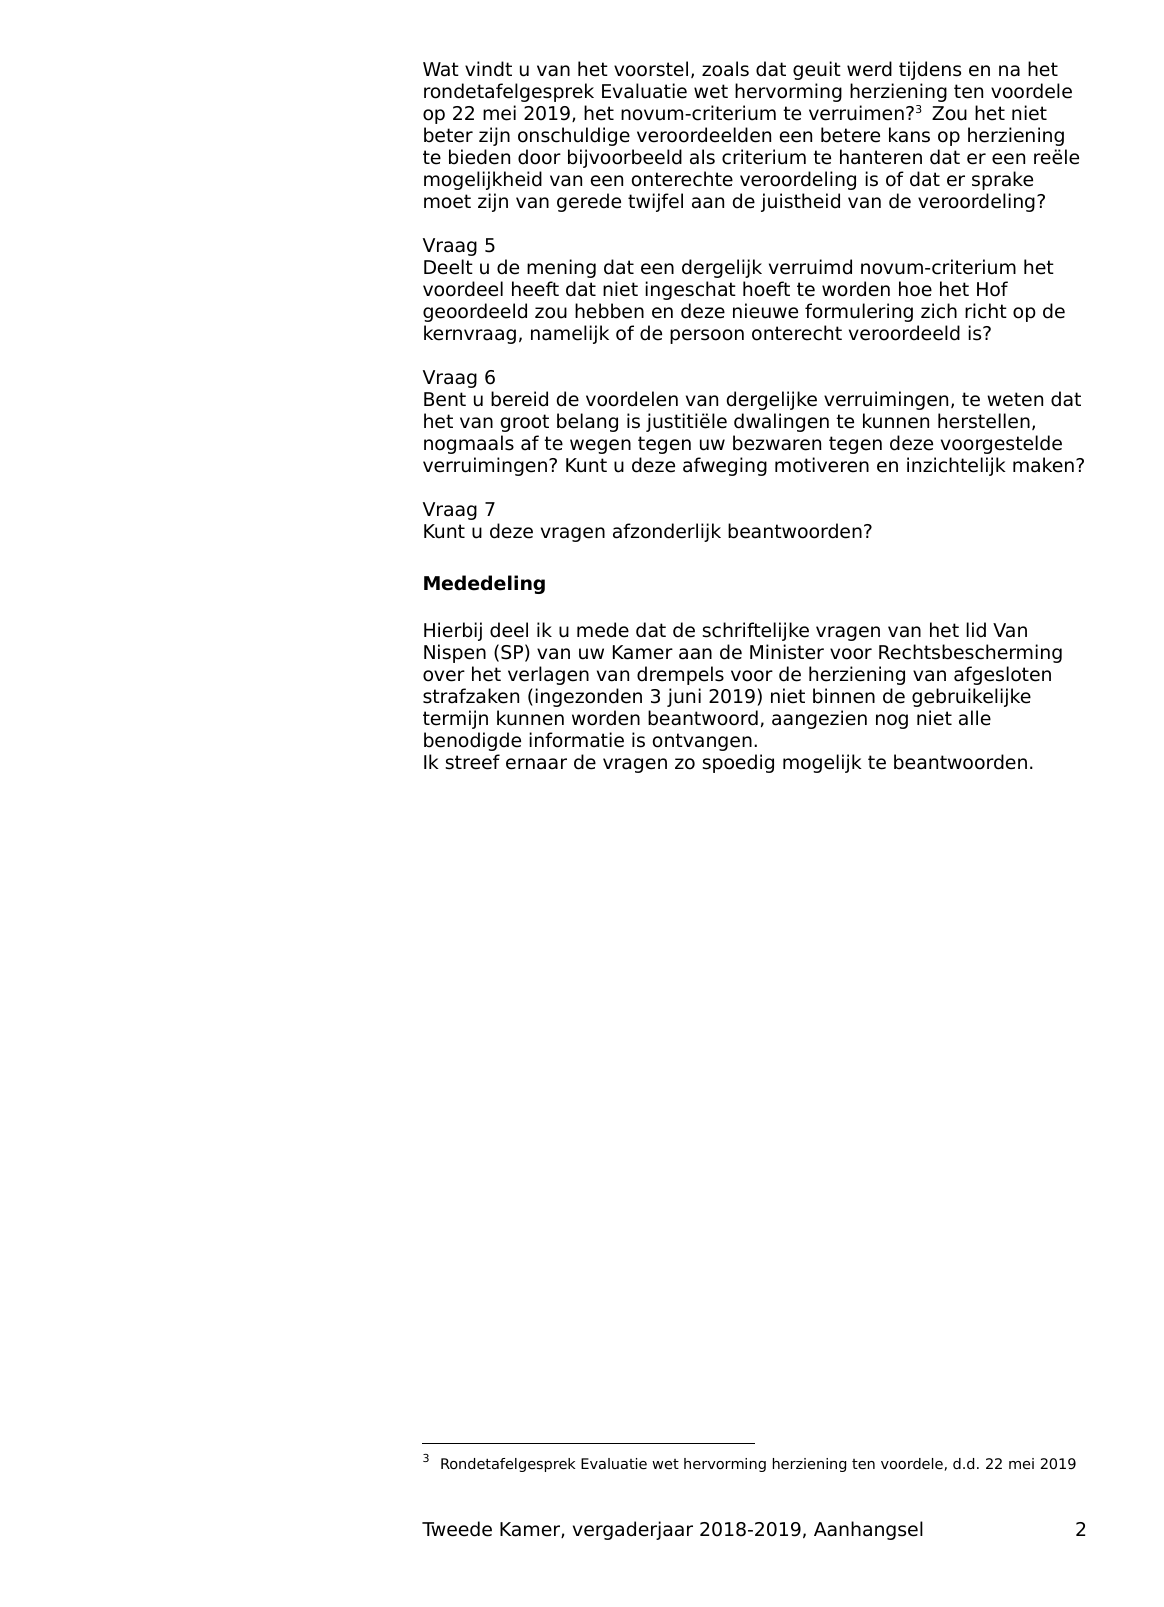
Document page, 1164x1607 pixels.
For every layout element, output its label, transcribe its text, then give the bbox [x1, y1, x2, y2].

text Bent u bereid de voordelen van dergelijke verruimingen, te weten dat het van groot belang is justitiële dwalingen te kunnen herstellen, nogmaals af te wegen tegen uw bezwaren tegen deze voorgestelde verruimingen? Kunt u deze afweging motiveren en inzichtelijk maken? [422, 389, 1087, 477]
text Vraag 7 [422, 499, 1087, 521]
text Kunt u deze vragen afzonderlijk beantwoorden? [422, 521, 1087, 543]
text Vraag 6 [422, 367, 1087, 389]
subtitle Mededeling [422, 573, 1087, 595]
text Wat vindt u van het voorstel, zoals dat geuit werd tijdens en na het rondetafelgesprek Evaluatie wet hervorming herziening ten voordele op 22 mei 2019, het novum-criterium te verruimen? Zou het niet beter zijn onschuldige veroordeelden een betere kans op herziening te bieden door bijvoorbeeld als criterium te hanteren dat er een reële mogelijkheid van een onterechte veroordeling is of dat er sprake moet zijn van gerede twijfel aan de juistheid van de veroordeling? [422, 59, 1087, 213]
text Ik streef ernaar de vragen zo spoedig mogelijk te beantwoorden. [422, 752, 1087, 774]
text Vraag 5 [422, 235, 1087, 257]
text Deelt u de mening dat een dergelijk verruimd novum-criterium het voordeel heeft dat niet ingeschat hoeft te worden hoe het Hof geoordeeld zou hebben en deze nieuwe formulering zich richt op de kernvraag, namelijk of de persoon onterecht veroordeeld is? [422, 257, 1087, 345]
text Rondetafelgesprek Evaluatie wet hervorming herziening ten voordele, d.d. 22 mei 2019 [422, 1452, 1087, 1474]
text Hierbij deel ik u mede dat de schriftelijke vragen van het lid Van Nispen (SP) van uw Kamer aan de Minister voor Rechtsbescherming over het verlagen van drempels voor de herziening van afgesloten strafzaken (ingezonden 3 juni 2019) niet binnen de gebruikelijke termijn kunnen worden beantwoord, aangezien nog niet alle benodigde informatie is ontvangen. [422, 620, 1087, 752]
